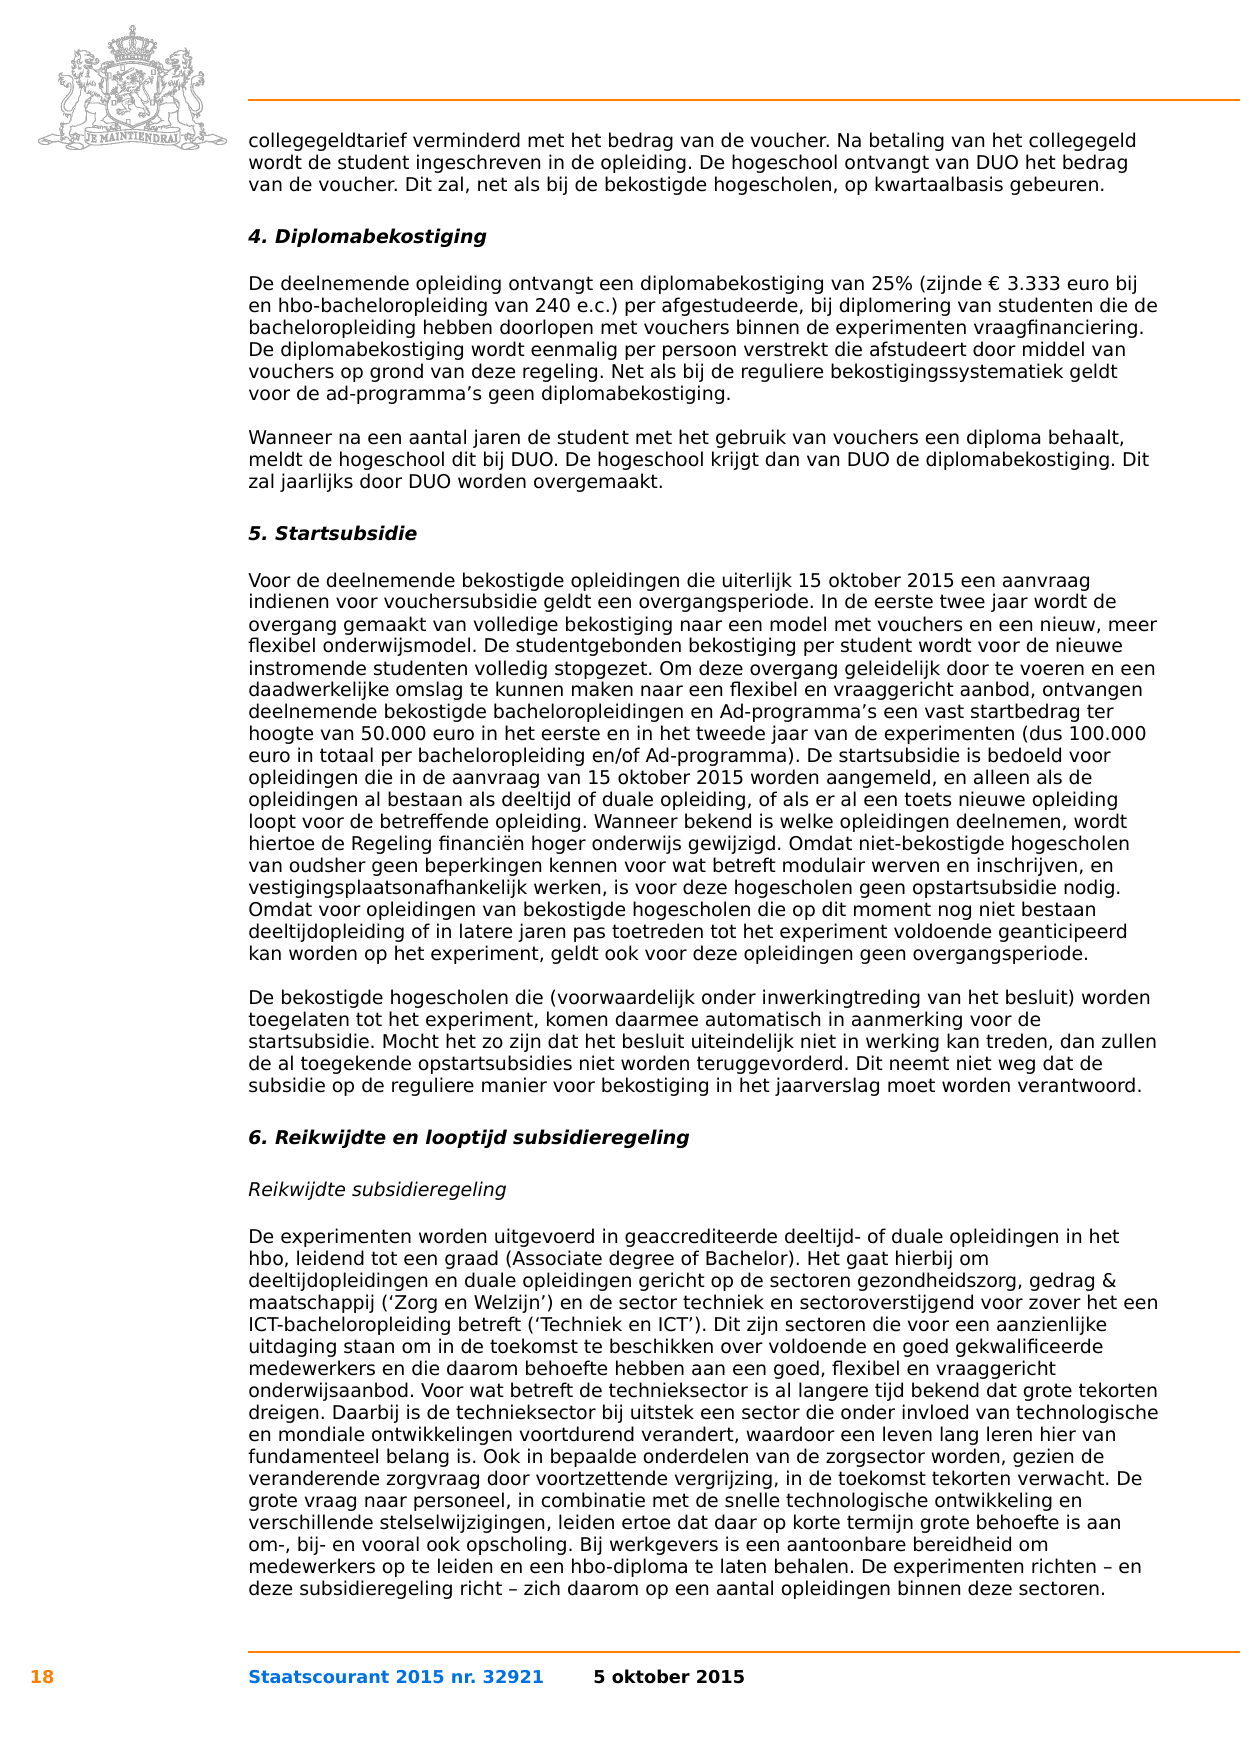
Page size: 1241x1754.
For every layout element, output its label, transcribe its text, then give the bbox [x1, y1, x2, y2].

picture [38, 25, 227, 150]
text Wanneer na een aantal jaren de student met het gebruik van vouchers een diploma behaalt, meldt de hogeschool dit bij DUO. De hogeschool krijgt dan van DUO de diplomabekostiging. Dit zal jaarlijks door DUO worden overgemaakt. [248, 427, 1163, 492]
text Voor de deelnemende bekostigde opleidingen die uiterlijk 15 oktober 2015 een aanvraag indienen voor vouchersubsidie geldt een overgangsperiode. In de eerste twee jaar wordt de overgang gemaakt van volledige bekostiging naar een model met vouchers en een nieuw, meer flexibel onderwijsmodel. De studentgebonden bekostiging per student wordt voor de nieuwe instromende studenten volledig stopgezet. Om deze overgang geleidelijk door te voeren en een daadwerkelijke omslag te kunnen maken naar een flexibel en vraaggericht aanbod, ontvangen deelnemende bekostigde bacheloropleidingen en Ad-programma’s een vast startbedrag ter hoogte van 50.000 euro in het eerste en in het tweede jaar van de experimenten (dus 100.000 euro in totaal per bacheloropleiding en/of Ad-programma). De startsubsidie is bedoeld voor opleidingen die in de aanvraag van 15 oktober 2015 worden aangemeld, en alleen als de opleidingen al bestaan als deeltijd of duale opleiding, of als er al een toets nieuwe opleiding loopt voor de betreffende opleiding. Wanneer bekend is welke opleidingen deelnemen, wordt hiertoe de Regeling financiën hoger onderwijs gewijzigd. Omdat niet-bekostigde hogescholen van oudsher geen beperkingen kennen voor wat betreft modulair werven en inschrijven, en vestigingsplaatsonafhankelijk werken, is voor deze hogescholen geen opstartsubsidie nodig. Omdat voor opleidingen van bekostigde hogescholen die op dit moment nog niet bestaan deeltijdopleiding of in latere jaren pas toetreden tot het experiment voldoende geanticipeerd kan worden op het experiment, geldt ook voor deze opleidingen geen overgangsperiode. [248, 569, 1163, 965]
text De deelnemende opleiding ontvangt een diplomabekostiging van 25% (zijnde € 3.333 euro bij en hbo-bacheloropleiding van 240 e.c.) per afgestudeerde, bij diplomering van studenten die de bacheloropleiding hebben doorlopen met vouchers binnen de experimenten vraagfinanciering. De diplomabekostiging wordt eenmalig per persoon verstrekt die afstudeert door middel van vouchers op grond van deze regeling. Net als bij de reguliere bekostigingssystematiek geldt voor de ad-programma’s geen diplomabekostiging. [248, 273, 1163, 405]
subtitle Reikwijdte subsidieregeling [248, 1179, 1163, 1201]
text De bekostigde hogescholen die (voorwaardelijk onder inwerkingtreding van het besluit) worden toegelaten tot het experiment, komen daarmee automatisch in aanmerking voor de startsubsidie. Mocht het zo zijn dat het besluit uiteindelijk niet in werking kan treden, dan zullen de al toegekende opstartsubsidies niet worden teruggevorderd. Dit neemt niet weg dat de subsidie op de reguliere manier voor bekostiging in het jaarverslag moet worden verantwoord. [248, 987, 1163, 1097]
subtitle 6. Reikwijdte en looptijd subsidieregeling [248, 1127, 1163, 1149]
text De experimenten worden uitgevoerd in geaccrediteerde deeltijd- of duale opleidingen in het hbo, leidend tot een graad (Associate degree of Bachelor). Het gaat hierbij om deeltijdopleidingen en duale opleidingen gericht op de sectoren gezondheidszorg, gedrag & maatschappij (‘Zorg en Welzijn’) en de sector techniek en sectoroverstijgend voor zover het een ICT-bacheloropleiding betreft (‘Techniek en ICT’). Dit zijn sectoren die voor een aanzienlijke uitdaging staan om in de toekomst te beschikken over voldoende en goed gekwalificeerde medewerkers en die daarom behoefte hebben aan een goed, flexibel en vraaggericht onderwijsaanbod. Voor wat betreft de technieksector is al langere tijd bekend dat grote tekorten dreigen. Daarbij is de technieksector bij uitstek een sector die onder invloed van technologische en mondiale ontwikkelingen voortdurend verandert, waardoor een leven lang leren hier van fundamenteel belang is. Ook in bepaalde onderdelen van de zorgsector worden, gezien de veranderende zorgvraag door voortzettende vergrijzing, in de toekomst tekorten verwacht. De grote vraag naar personeel, in combinatie met de snelle technologische ontwikkeling en verschillende stelselwijzigingen, leiden ertoe dat daar op korte termijn grote behoefte is aan om-, bij- en vooral ook opscholing. Bij werkgevers is een aantoonbare bereidheid om medewerkers op te leiden en een hbo-diploma te laten behalen. De experimenten richten – en deze subsidieregeling richt – zich daarom op een aantal opleidingen binnen deze sectoren. [248, 1226, 1163, 1599]
text collegegeldtarief verminderd met het bedrag van de voucher. Na betaling van het collegegeld wordt de student ingeschreven in de opleiding. De hogeschool ontvangt van DUO het bedrag van de voucher. Dit zal, net als bij de bekostigde hogescholen, op kwartaalbasis gebeuren. [248, 130, 1163, 196]
subtitle 5. Startsubsidie [248, 522, 1163, 544]
subtitle 4. Diplomabekostiging [248, 226, 1163, 248]
